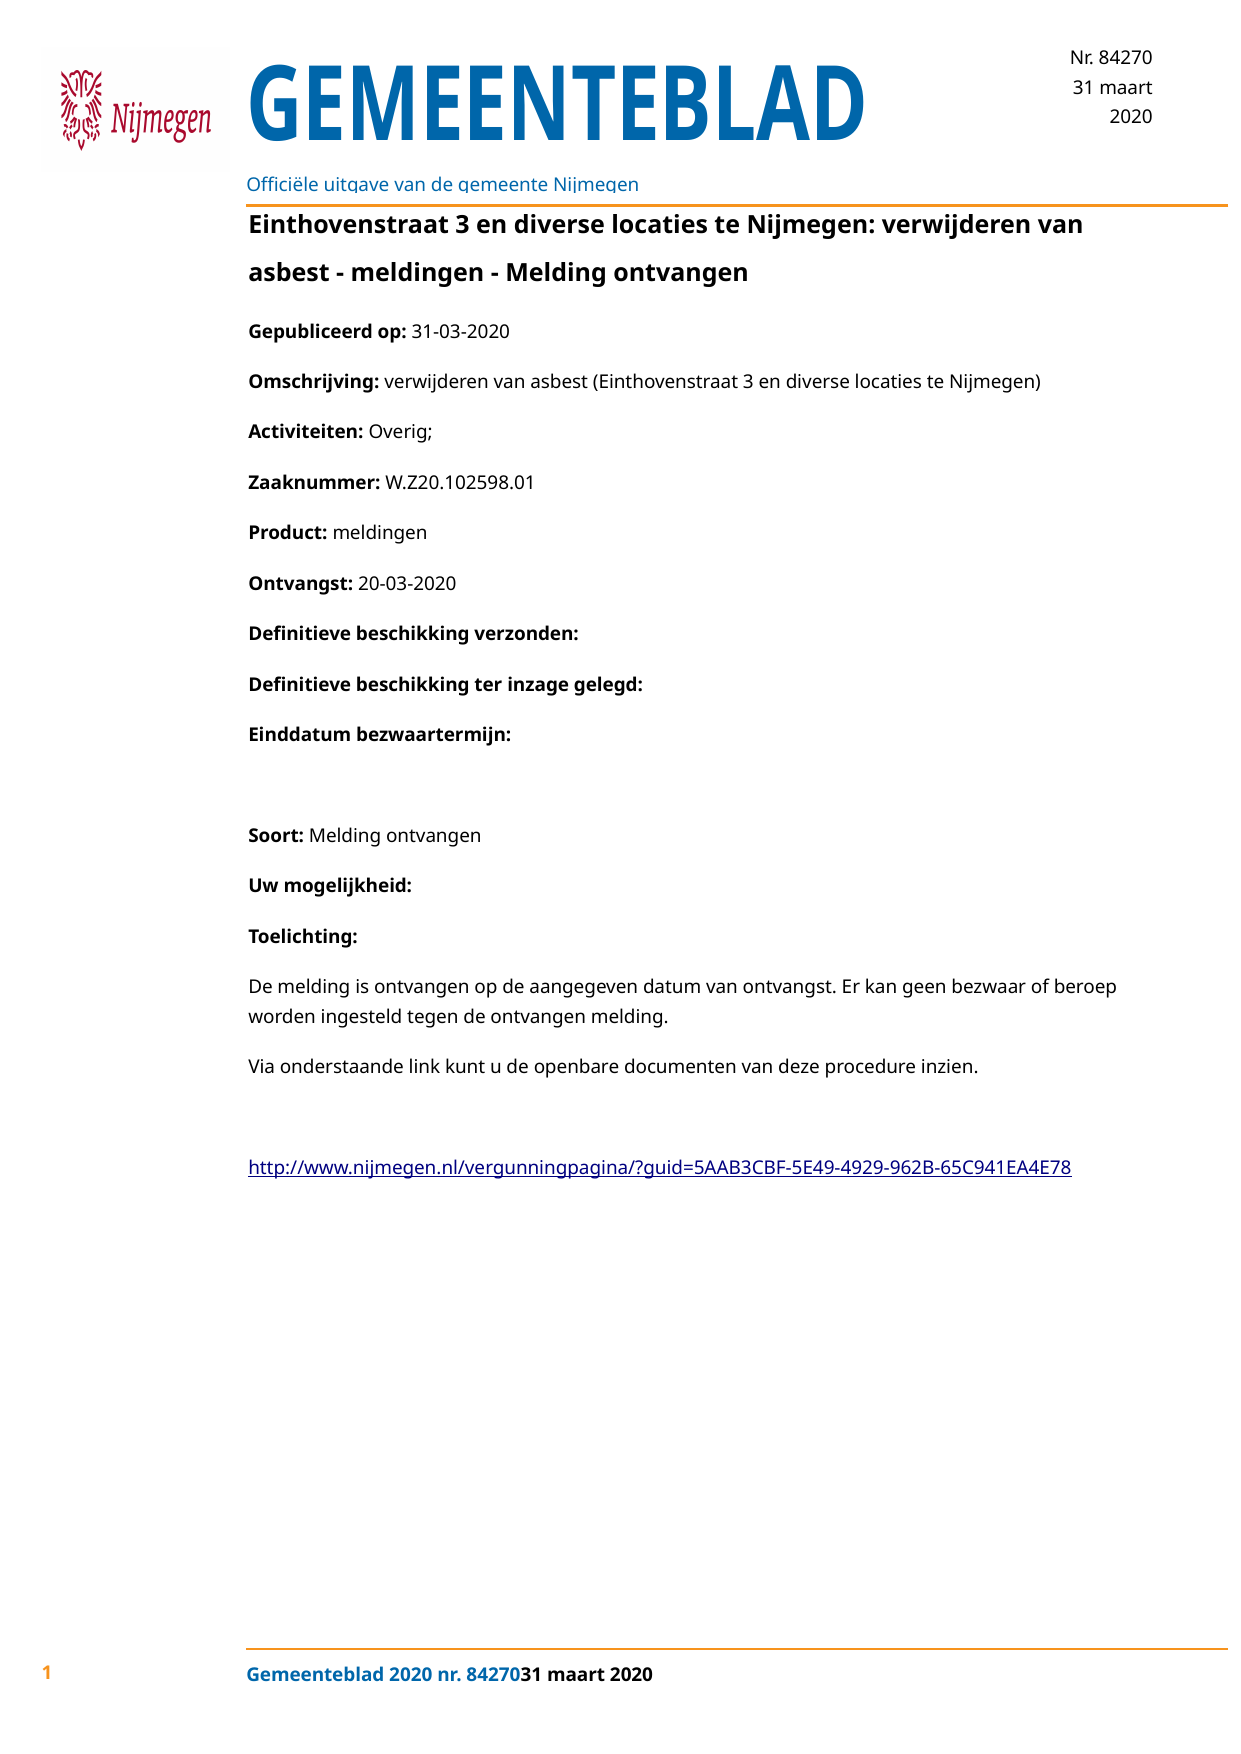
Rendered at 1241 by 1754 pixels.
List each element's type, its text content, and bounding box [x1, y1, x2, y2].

text Via onderstaande link kunt u de openbare documenten van deze procedure inzien. [248, 1053, 1152, 1079]
text Omschrijving: verwijderen van asbest (Einthovenstraat 3 en diverse locaties te Nijmegen) [248, 368, 1152, 394]
text Uw mogelijkheid: [248, 872, 1152, 898]
text Einddatum bezwaartermijn: [248, 721, 1152, 747]
text Definitieve beschikking verzonden: [248, 620, 1152, 646]
text Gepubliceerd op: 31-03-2020 [248, 318, 1152, 344]
text Product: meldingen [248, 519, 1152, 545]
text De melding is ontvangen op de aangegeven datum van ontvangst. Er kan geen bezwaar of beroep worden ingesteld tegen de ontvangen melding. [248, 973, 1152, 1029]
text Activiteiten: Overig; [248, 419, 1152, 444]
text http://www.nijmegen.nl/vergunningpagina/?guid=5AAB3CBF-5E49-4929-962B-65C941EA4E78 [248, 1154, 1152, 1180]
text Toelichting: [248, 923, 1152, 949]
text Zaaknummer: W.Z20.102598.01 [248, 469, 1152, 495]
text Soort: Melding ontvangen [248, 822, 1152, 848]
picture [41, 47, 231, 172]
text Ontvangst: 20-03-2020 [248, 570, 1152, 596]
text Einthovenstraat 3 en diverse locaties te Nijmegen: verwijderen van asbest - meldingen - Melding ontvangen [248, 207, 1152, 288]
text Definitieve beschikking ter inzage gelegd: [248, 671, 1152, 697]
